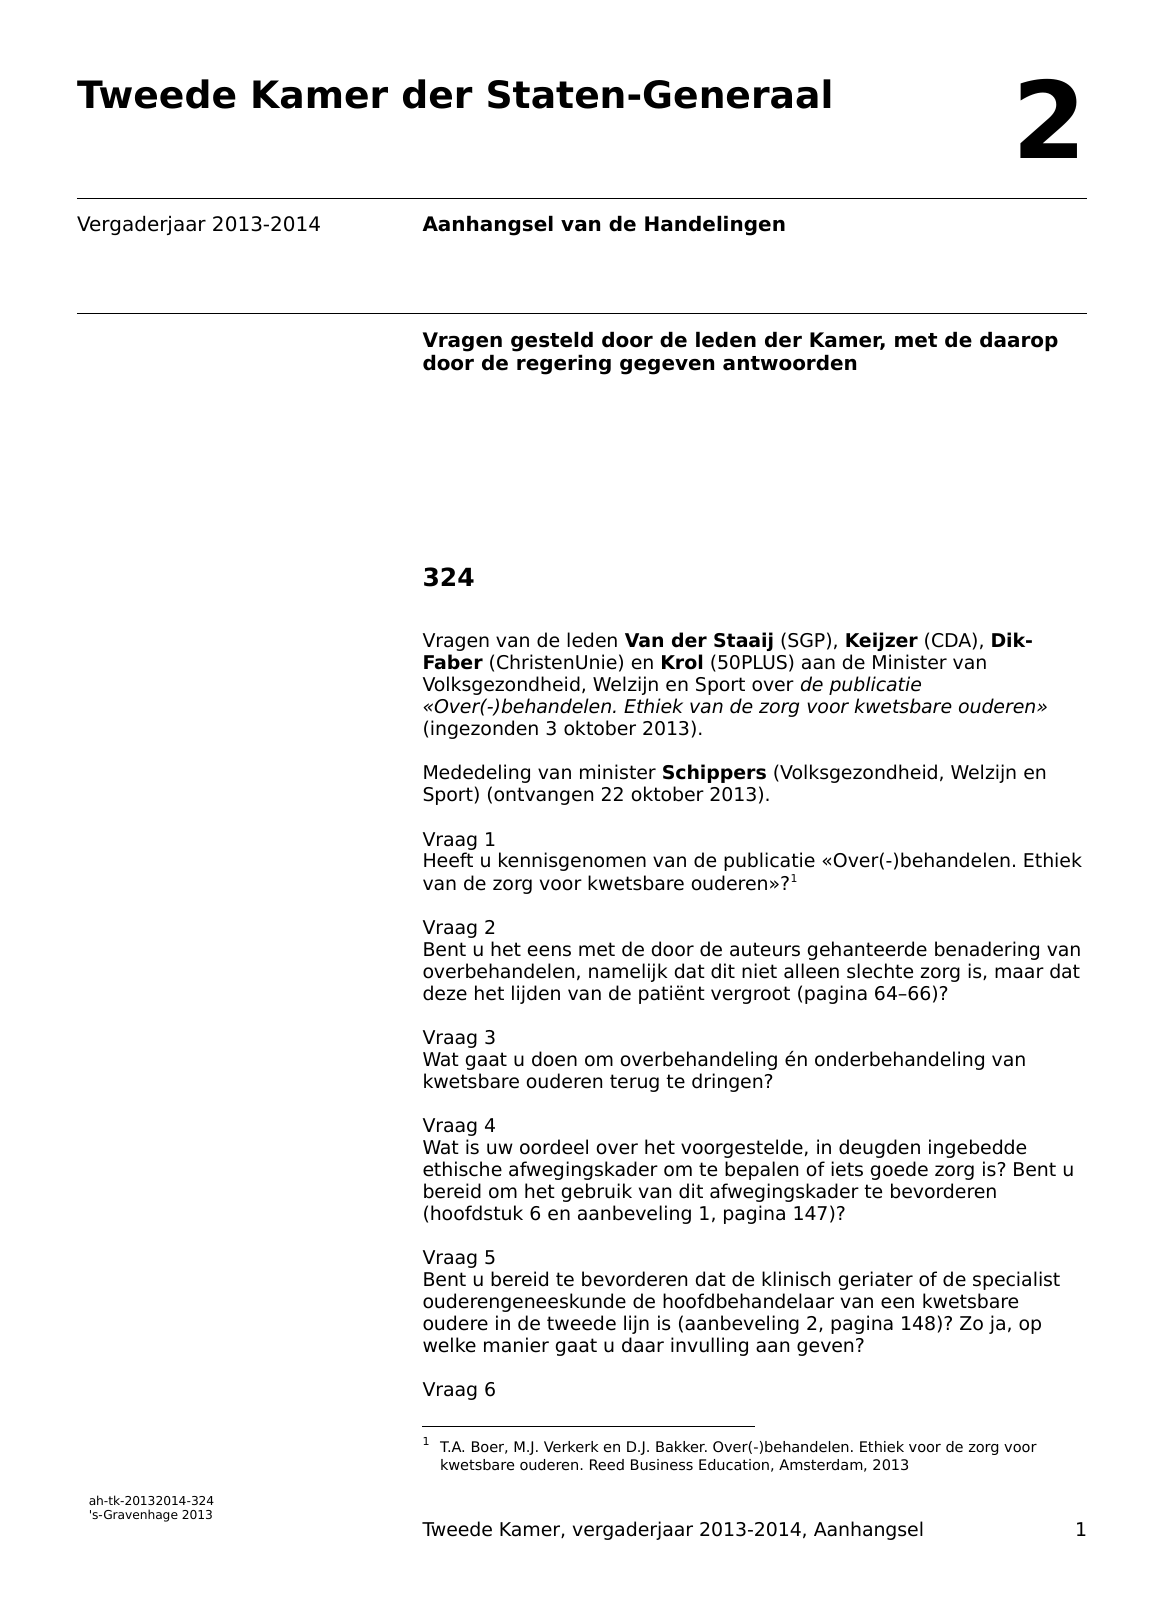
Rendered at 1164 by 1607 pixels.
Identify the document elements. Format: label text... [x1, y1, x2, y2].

text Vraag 3 [422, 1027, 1087, 1049]
text Vraag 6 [422, 1379, 1087, 1401]
text ah-tk-20132014-324 [88, 1494, 323, 1508]
text 's-Gravenhage 2013 [88, 1508, 323, 1522]
text Vraag 2 [422, 917, 1087, 938]
table_cell Vergaderjaar 2013-2014 [77, 199, 422, 313]
table_cell [77, 314, 422, 375]
text Mededeling van minister Schippers (Volksgezondheid, Welzijn en Sport) (ontvangen 22 oktober 2013). [422, 762, 1087, 806]
text Vraag 1 [422, 828, 1087, 850]
text Heeft u kennisgenomen van de publicatie «Over(-)behandelen. Ethiek van de zorg voor kwetsbare ouderen»? [422, 850, 1087, 894]
text Wat is uw oordeel over het voorgestelde, in deugden ingebedde ethische afwegingskader om te bepalen of iets goede zorg is? Bent u bereid om het gebruik van dit afwegingskader te bevorderen (hoofdstuk 6 en aanbeveling 1, pagina 147)? [422, 1137, 1087, 1225]
text Vraag 5 [422, 1247, 1087, 1269]
text 324 [422, 563, 1087, 592]
table_header Tweede Kamer der Staten-Generaal [77, 59, 886, 198]
text Vraag 4 [422, 1115, 1087, 1137]
text Wat gaat u doen om overbehandeling én onderbehandeling van kwetsbare ouderen terug te dringen? [422, 1049, 1087, 1093]
text T.A. Boer, M.J. Verkerk en D.J. Bakker. Over(-)behandelen. Ethiek voor de zorg voor kwetsbare ouderen. Reed Business Education, Amsterdam, 2013 [422, 1435, 1087, 1474]
text Bent u bereid te bevorderen dat de klinisch geriater of de specialist ouderengeneeskunde de hoofdbehandelaar van een kwetsbare oudere in de tweede lijn is (aanbeveling 2, pagina 148)? Zo ja, op welke manier gaat u daar invulling aan geven? [422, 1269, 1087, 1357]
table_header 2 [886, 59, 1087, 198]
table_cell Aanhangsel van de Handelingen [422, 199, 1087, 313]
table_cell Vragen gesteld door de leden der Kamer, met de daarop door de regering gegeven antwoorden [422, 314, 1087, 375]
text Vragen van de leden Van der Staaij (SGP), Keijzer (CDA), Dik-Faber (ChristenUnie) en Krol (50PLUS) aan de Minister van Volksgezondheid, Welzijn en Sport over de publicatie «Over(-)behandelen. Ethiek van de zorg voor kwetsbare ouderen» (ingezonden 3 oktober 2013). [422, 630, 1087, 740]
text Bent u het eens met de door de auteurs gehanteerde benadering van overbehandelen, namelijk dat dit niet alleen slechte zorg is, maar dat deze het lijden van de patiënt vergroot (pagina 64–66)? [422, 938, 1087, 1004]
